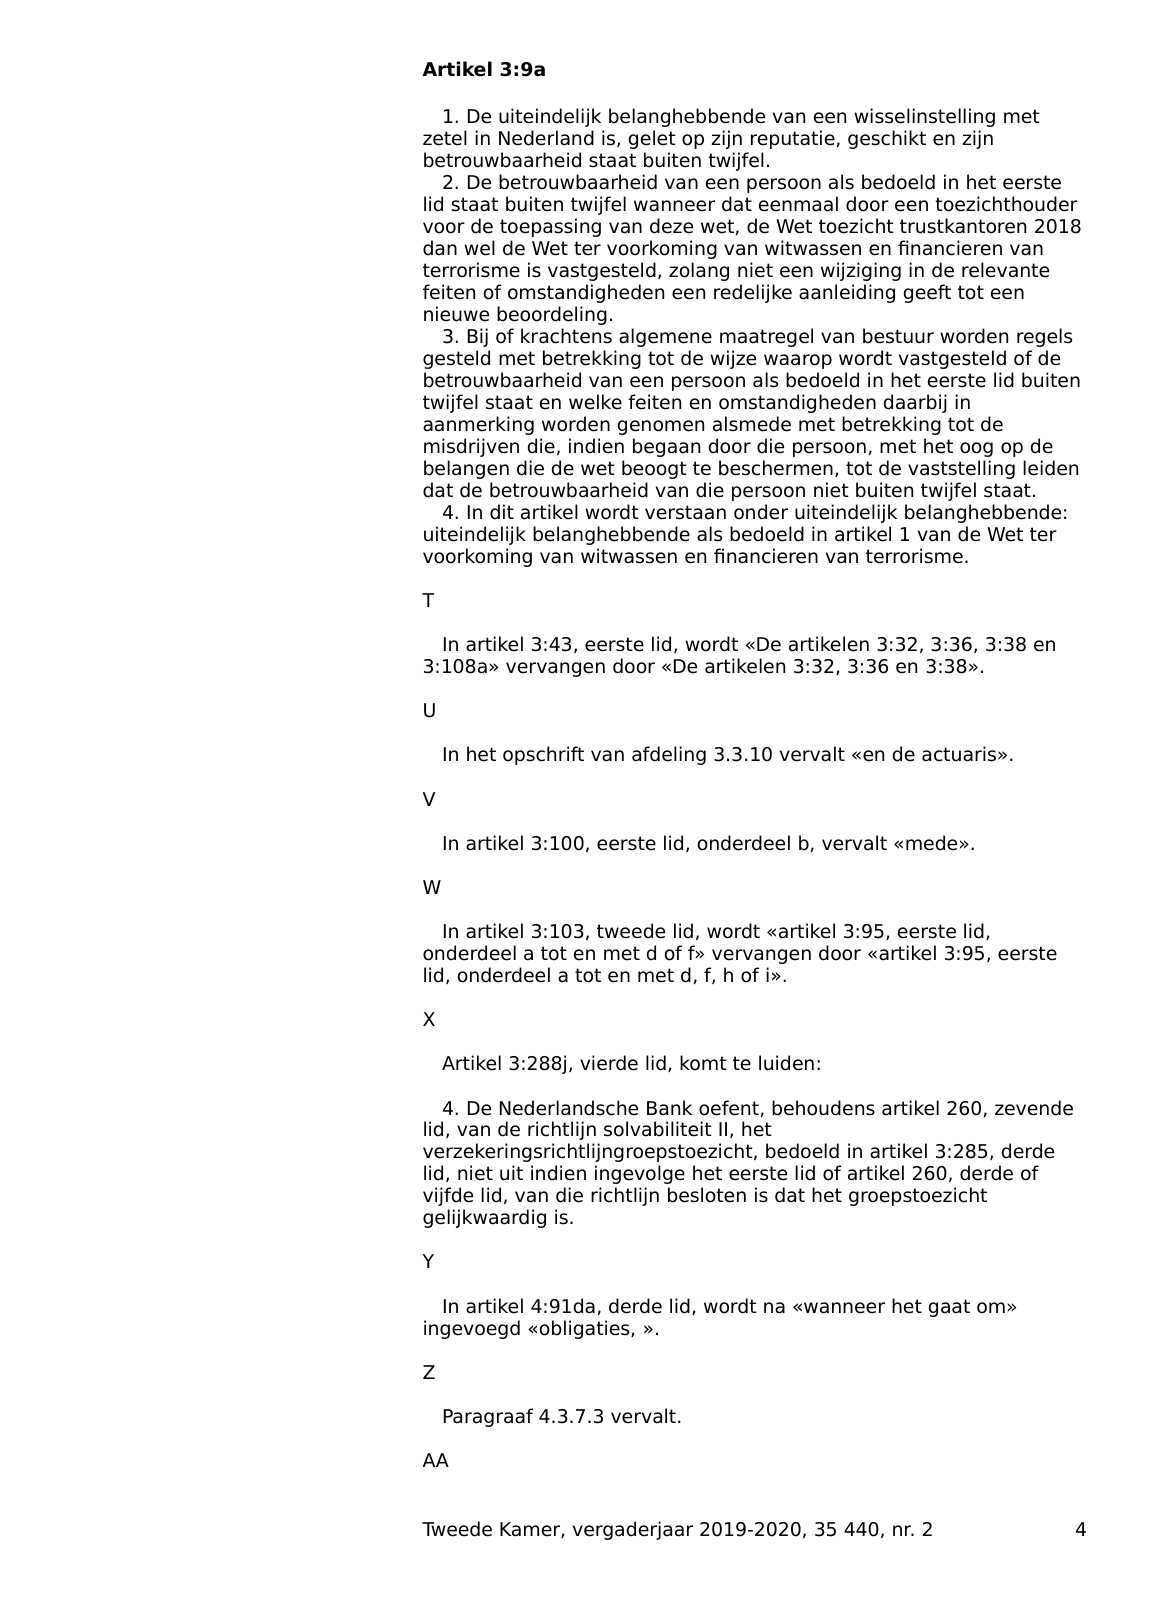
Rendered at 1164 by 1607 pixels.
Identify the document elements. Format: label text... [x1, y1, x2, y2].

text Artikel 3:288j, vierde lid, komt te luiden: [422, 1053, 1087, 1075]
text In artikel 3:100, eerste lid, onderdeel b, vervalt «mede». [422, 833, 1087, 854]
text 1. De uiteindelijk belanghebbende van een wisselinstelling met zetel in Nederland is, gelet op zijn reputatie, geschikt en zijn betrouwbaarheid staat buiten twijfel. [422, 106, 1087, 172]
text X [422, 1009, 1087, 1031]
text In artikel 3:103, tweede lid, wordt «artikel 3:95, eerste lid, onderdeel a tot en met d of f» vervangen door «artikel 3:95, eerste lid, onderdeel a tot en met d, f, h of i». [422, 921, 1087, 987]
text In het opschrift van afdeling 3.3.10 vervalt «en de actuaris». [422, 744, 1087, 766]
text T [422, 590, 1087, 612]
text 3. Bij of krachtens algemene maatregel van bestuur worden regels gesteld met betrekking tot de wijze waarop wordt vastgesteld of de betrouwbaarheid van een persoon als bedoeld in het eerste lid buiten twijfel staat en welke feiten en omstandigheden daarbij in aanmerking worden genomen alsmede met betrekking tot de misdrijven die, indien begaan door die persoon, met het oog op de belangen die de wet beoogt te beschermen, tot de vaststelling leiden dat de betrouwbaarheid van die persoon niet buiten twijfel staat. [422, 326, 1087, 502]
text Y [422, 1251, 1087, 1273]
subtitle Artikel 3:9a [422, 59, 1087, 81]
text Paragraaf 4.3.7.3 vervalt. [422, 1406, 1087, 1428]
text U [422, 700, 1087, 722]
text W [422, 877, 1087, 899]
text In artikel 3:43, eerste lid, wordt «De artikelen 3:32, 3:36, 3:38 en 3:108a» vervangen door «De artikelen 3:32, 3:36 en 3:38». [422, 634, 1087, 678]
text In artikel 4:91da, derde lid, wordt na «wanneer het gaat om» ingevoegd «obligaties, ». [422, 1296, 1087, 1339]
text V [422, 788, 1087, 810]
text 4. De Nederlandsche Bank oefent, behoudens artikel 260, zevende lid, van de richtlijn solvabiliteit II, het verzekeringsrichtlijngroepstoezicht, bedoeld in artikel 3:285, derde lid, niet uit indien ingevolge het eerste lid of artikel 260, derde of vijfde lid, van die richtlijn besloten is dat het groepstoezicht gelijkwaardig is. [422, 1097, 1087, 1229]
text Z [422, 1362, 1087, 1384]
text 2. De betrouwbaarheid van een persoon als bedoeld in het eerste lid staat buiten twijfel wanneer dat eenmaal door een toezichthouder voor de toepassing van deze wet, de Wet toezicht trustkantoren 2018 dan wel de Wet ter voorkoming van witwassen en financieren van terrorisme is vastgesteld, zolang niet een wijziging in de relevante feiten of omstandigheden een redelijke aanleiding geeft tot een nieuwe beoordeling. [422, 172, 1087, 326]
text AA [422, 1450, 1087, 1472]
text 4. In dit artikel wordt verstaan onder uiteindelijk belanghebbende: uiteindelijk belanghebbende als bedoeld in artikel 1 van de Wet ter voorkoming van witwassen en financieren van terrorisme. [422, 502, 1087, 568]
